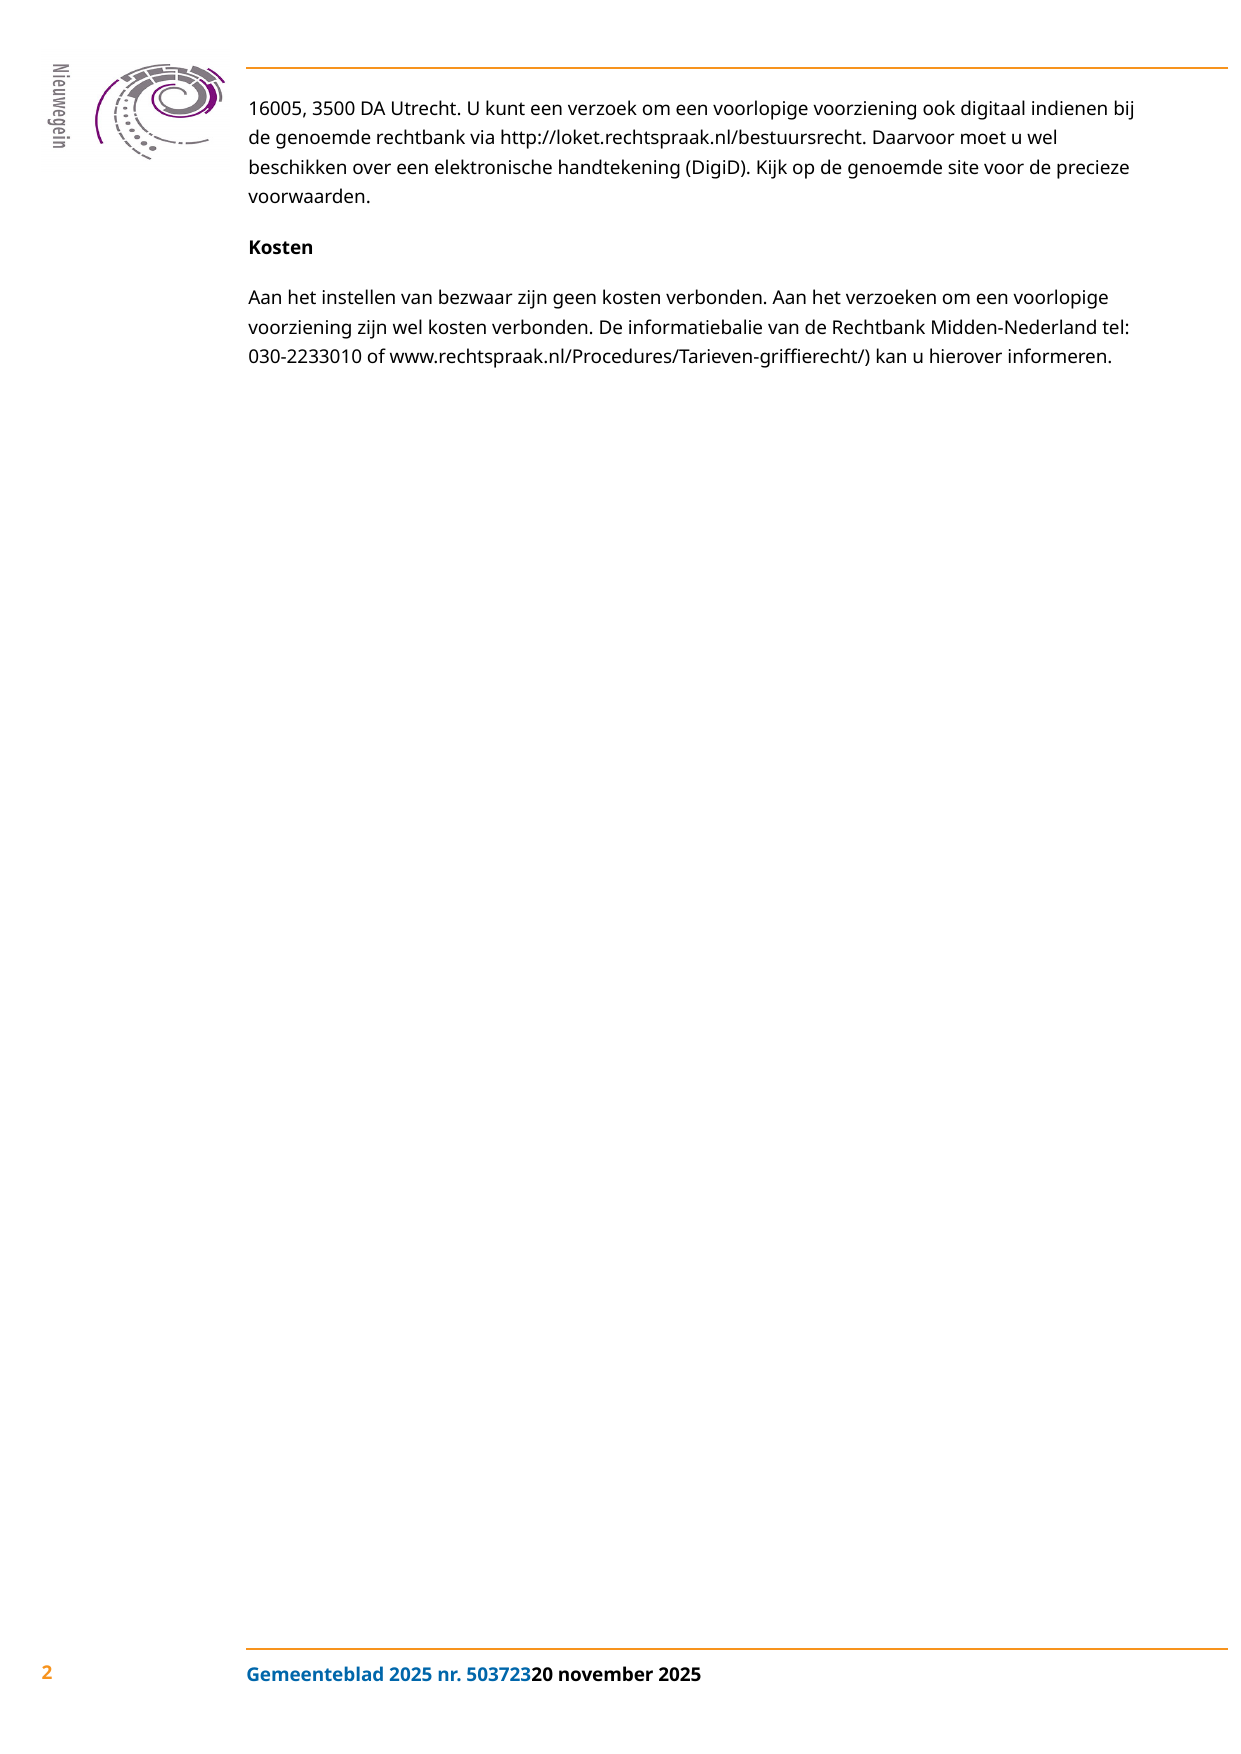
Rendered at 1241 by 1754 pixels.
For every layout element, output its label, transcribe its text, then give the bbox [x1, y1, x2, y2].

text Kosten [248, 234, 1152, 260]
text Aan het instellen van bezwaar zijn geen kosten verbonden. Aan het verzoeken om een voorlopige voorziening zijn wel kosten verbonden. De informatiebalie van de Rechtbank Midden-Nederland tel: 030-2233010 of www.rechtspraak.nl/Procedures/Tarieven-griffierecht/) kan u hierover informeren. [248, 284, 1152, 369]
text 16005, 3500 DA Utrecht. U kunt een verzoek om een voorlopige voorziening ook digitaal indienen bij de genoemde rechtbank via http://loket.rechtspraak.nl/bestuursrecht. Daarvoor moet u wel beschikken over een elektronische handtekening (DigiD). Kijk op de genoemde site voor de precieze voorwaarden. [248, 95, 1152, 209]
picture [41, 47, 231, 172]
